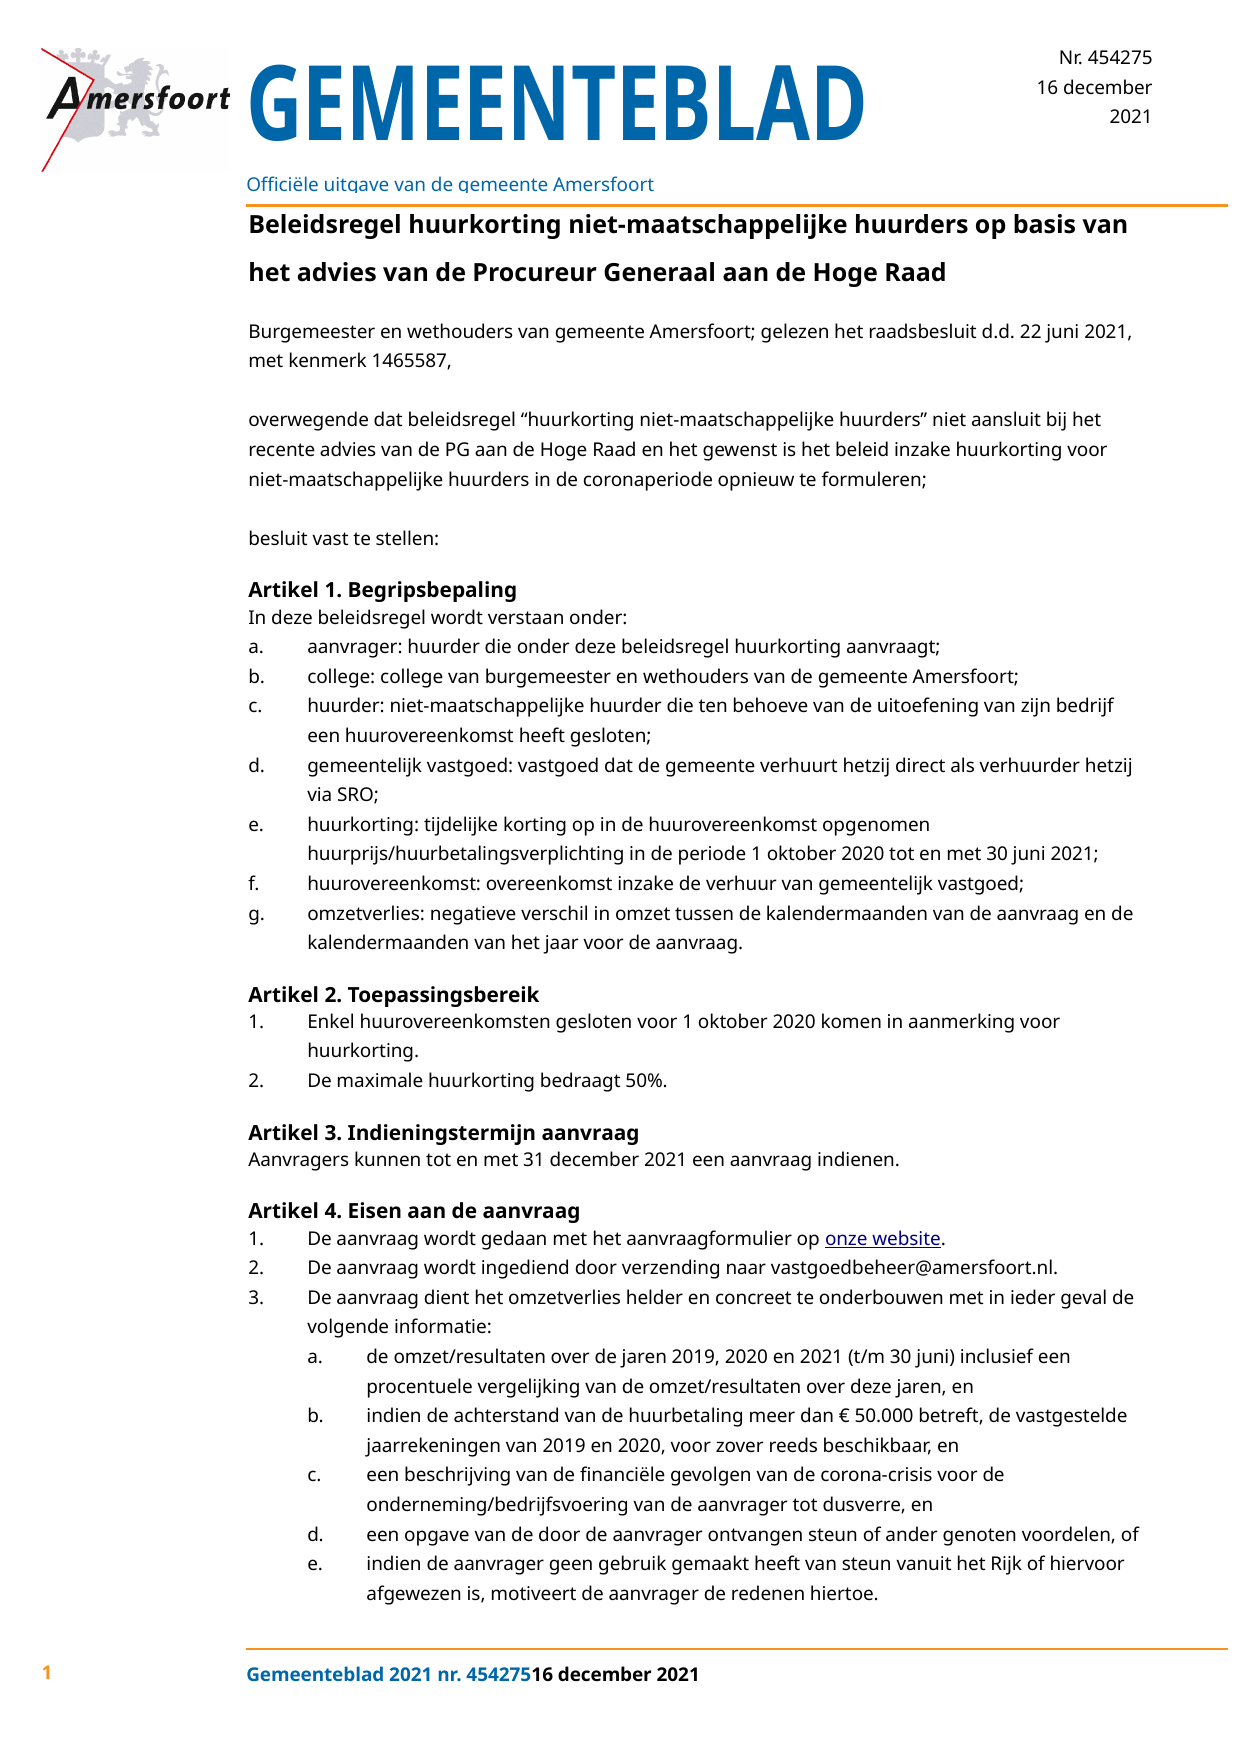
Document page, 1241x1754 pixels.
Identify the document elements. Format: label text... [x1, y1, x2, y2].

text Artikel 3. Indieningstermijn aanvraag [248, 1118, 1152, 1146]
list De aanvraag wordt ingediend door verzending naar vastgoedbeheer@amersfoort.nl. [248, 1254, 1152, 1280]
list omzetverlies: negatieve verschil in omzet tussen de kalendermaanden van de aanvraag en de kalendermaanden van het jaar voor de aanvraag. [248, 900, 1152, 955]
list indien de achterstand van de huurbetaling meer dan € 50.000 betreft, de vastgestelde jaarrekeningen van 2019 en 2020, voor zover reeds beschikbaar, en [307, 1402, 1152, 1458]
text Burgemeester en wethouders van gemeente Amersfoort; gelezen het raadsbesluit d.d. 22 juni 2021, met kenmerk 1465587, [248, 318, 1152, 373]
list De aanvraag wordt gedaan met het aanvraagformulier op onze website. [248, 1225, 1152, 1251]
list indien de aanvrager geen gebruik gemaakt heeft van steun vanuit het Rijk of hiervoor afgewezen is, motiveert de aanvrager de redenen hiertoe. [307, 1550, 1152, 1606]
text Beleidsregel huurkorting niet-maatschappelijke huurders op basis van het advies van de Procureur Generaal aan de Hoge Raad [248, 207, 1152, 288]
list huurovereenkomst: overeenkomst inzake de verhuur van gemeentelijk vastgoed; [248, 870, 1152, 896]
list huurder: niet-maatschappelijke huurder die ten behoeve van de uitoefening van zijn bedrijf een huurovereenkomst heeft gesloten; [248, 693, 1152, 748]
text In deze beleidsregel wordt verstaan onder: [248, 604, 1152, 629]
text Artikel 2. Toepassingsbereik [248, 980, 1152, 1008]
list De aanvraag dient het omzetverlies helder en concreet te onderbouwen met in ieder geval de volgende informatie: [248, 1284, 1152, 1339]
list gemeentelijk vastgoed: vastgoed dat de gemeente verhuurt hetzij direct als verhuurder hetzij via SRO; [248, 752, 1152, 807]
text Aanvragers kunnen tot en met 31 december 2021 een aanvraag indienen. [248, 1146, 1152, 1172]
picture [41, 47, 231, 172]
text besluit vast te stellen: [248, 525, 1152, 551]
list Enkel huurovereenkomsten gesloten voor 1 oktober 2020 komen in aanmerking voor huurkorting. [248, 1008, 1152, 1063]
text Artikel 1. Begripsbepaling [248, 575, 1152, 604]
list college: college van burgemeester en wethouders van de gemeente Amersfoort; [248, 663, 1152, 689]
text overwegende dat beleidsregel “huurkorting niet-maatschappelijke huurders” niet aansluit bij het recente advies van de PG aan de Hoge Raad en het gewenst is het beleid inzake huurkorting voor niet-maatschappelijke huurders in de coronaperiode opnieuw te formuleren; [248, 407, 1152, 492]
list aanvrager: huurder die onder deze beleidsregel huurkorting aanvraagt; [248, 633, 1152, 659]
list een beschrijving van de financiële gevolgen van de corona-crisis voor de onderneming/bedrijfsvoering van de aanvrager tot dusverre, en [307, 1462, 1152, 1517]
list een opgave van de door de aanvrager ontvangen steun of ander genoten voordelen, of [307, 1521, 1152, 1547]
list huurkorting: tijdelijke korting op in de huurovereenkomst opgenomen huurprijs/huurbetalingsverplichting in de periode 1 oktober 2020 tot en met 30 juni 2021; [248, 811, 1152, 866]
list de omzet/resultaten over de jaren 2019, 2020 en 2021 (t/m 30 juni) inclusief een procentuele vergelijking van de omzet/resultaten over deze jaren, en [307, 1343, 1152, 1399]
list De maximale huurkorting bedraagt 50%. [248, 1067, 1152, 1093]
text Artikel 4. Eisen aan de aanvraag [248, 1197, 1152, 1225]
